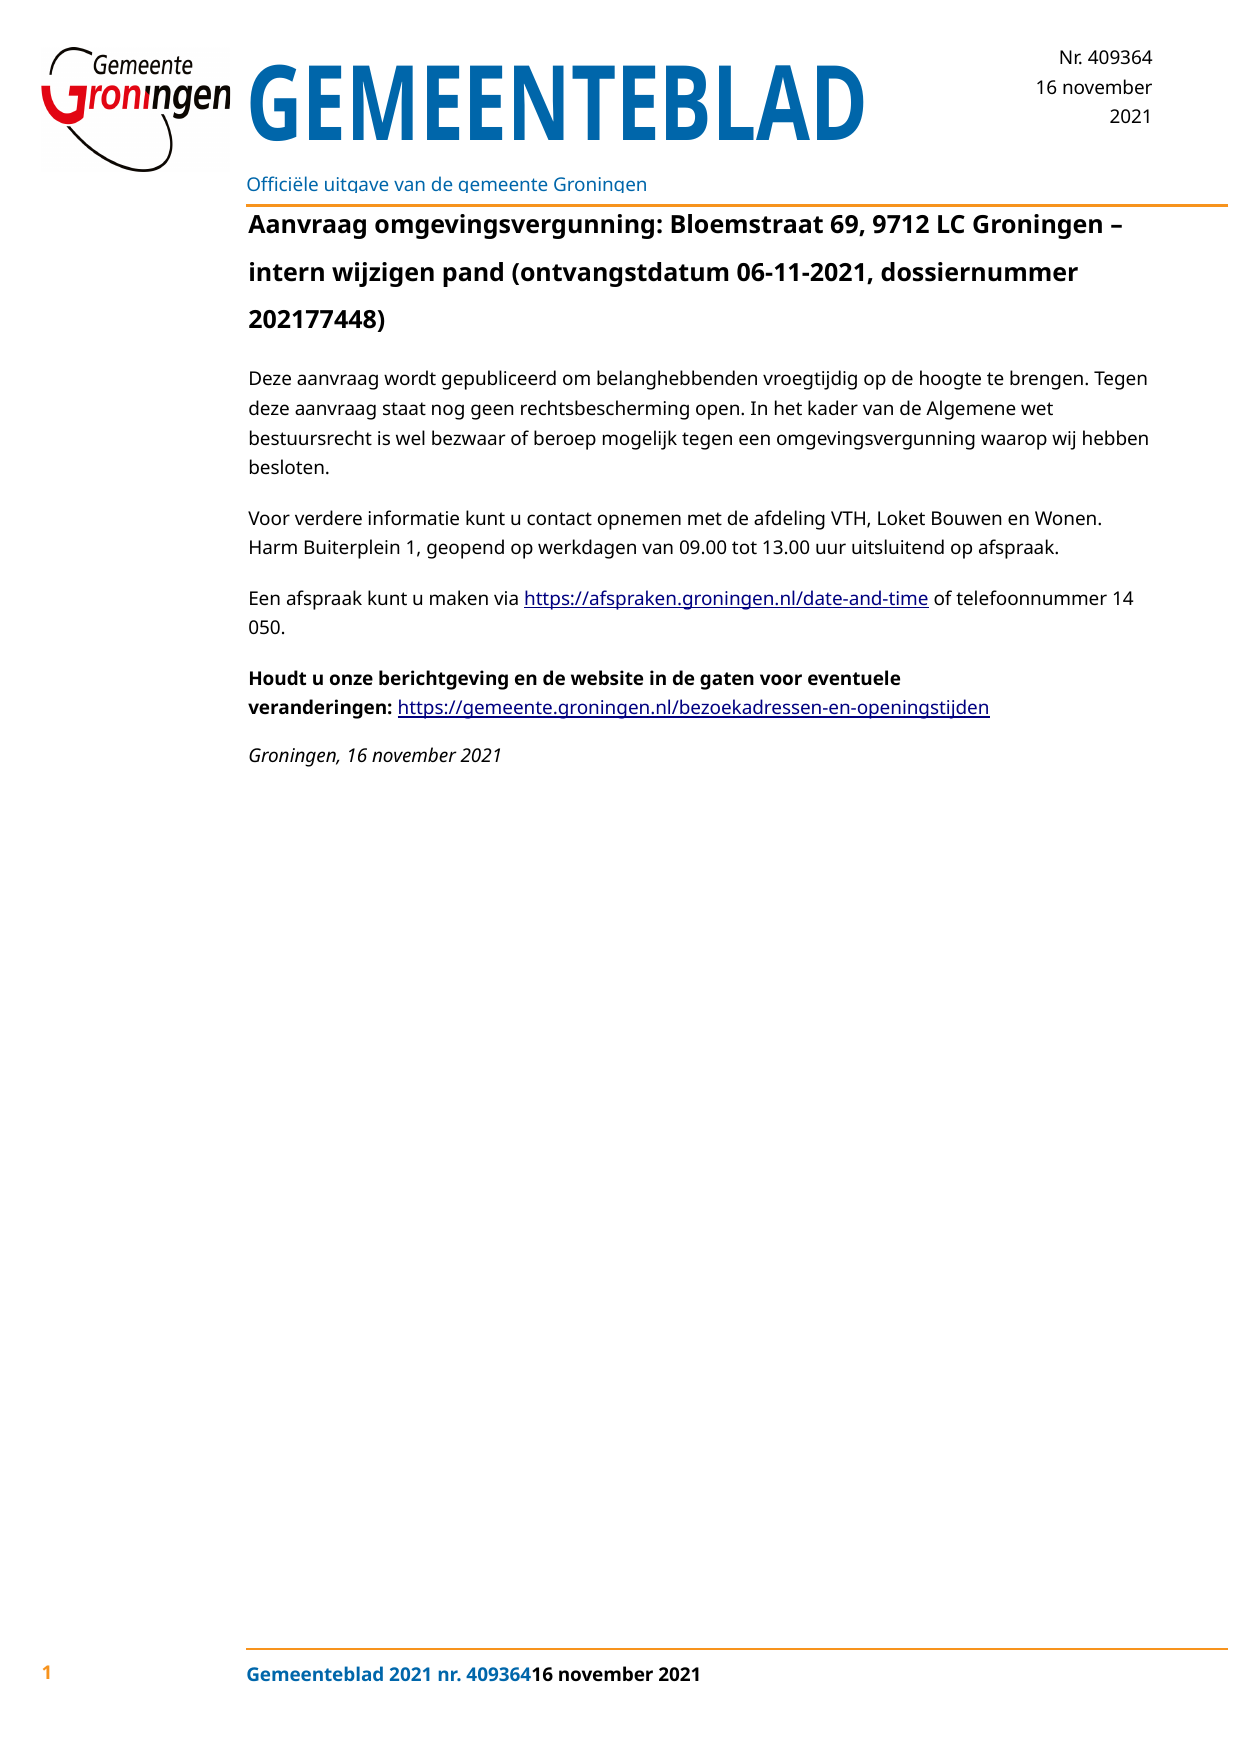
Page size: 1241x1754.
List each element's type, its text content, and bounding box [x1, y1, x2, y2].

text Een afspraak kunt u maken via https://afspraken.groningen.nl/date-and-time of telefoonnummer 14 050. [248, 585, 1152, 640]
text Houdt u onze berichtgeving en de website in de gaten voor eventuele veranderingen: https://gemeente.groningen.nl/bezoekadressen-en-openingstijden [248, 665, 1152, 720]
text Groningen, 16 november 2021 [248, 742, 1152, 768]
text Voor verdere informatie kunt u contact opnemen met de afdeling VTH, Loket Bouwen en Wonen. Harm Buiterplein 1, geopend op werkdagen van 09.00 tot 13.00 uur uitsluitend op afspraak. [248, 505, 1152, 560]
text Aanvraag omgevingsvergunning: Bloemstraat 69, 9712 LC Groningen – intern wijzigen pand (ontvangstdatum 06-11-2021, dossiernummer 202177448) [248, 207, 1152, 336]
picture [41, 47, 231, 172]
text Deze aanvraag wordt gepubliceerd om belanghebbenden vroegtijdig op de hoogte te brengen. Tegen deze aanvraag staat nog geen rechtsbescherming open. In het kader van de Algemene wet bestuursrecht is wel bezwaar of beroep mogelijk tegen een omgevingsvergunning waarop wij hebben besloten. [248, 366, 1152, 480]
